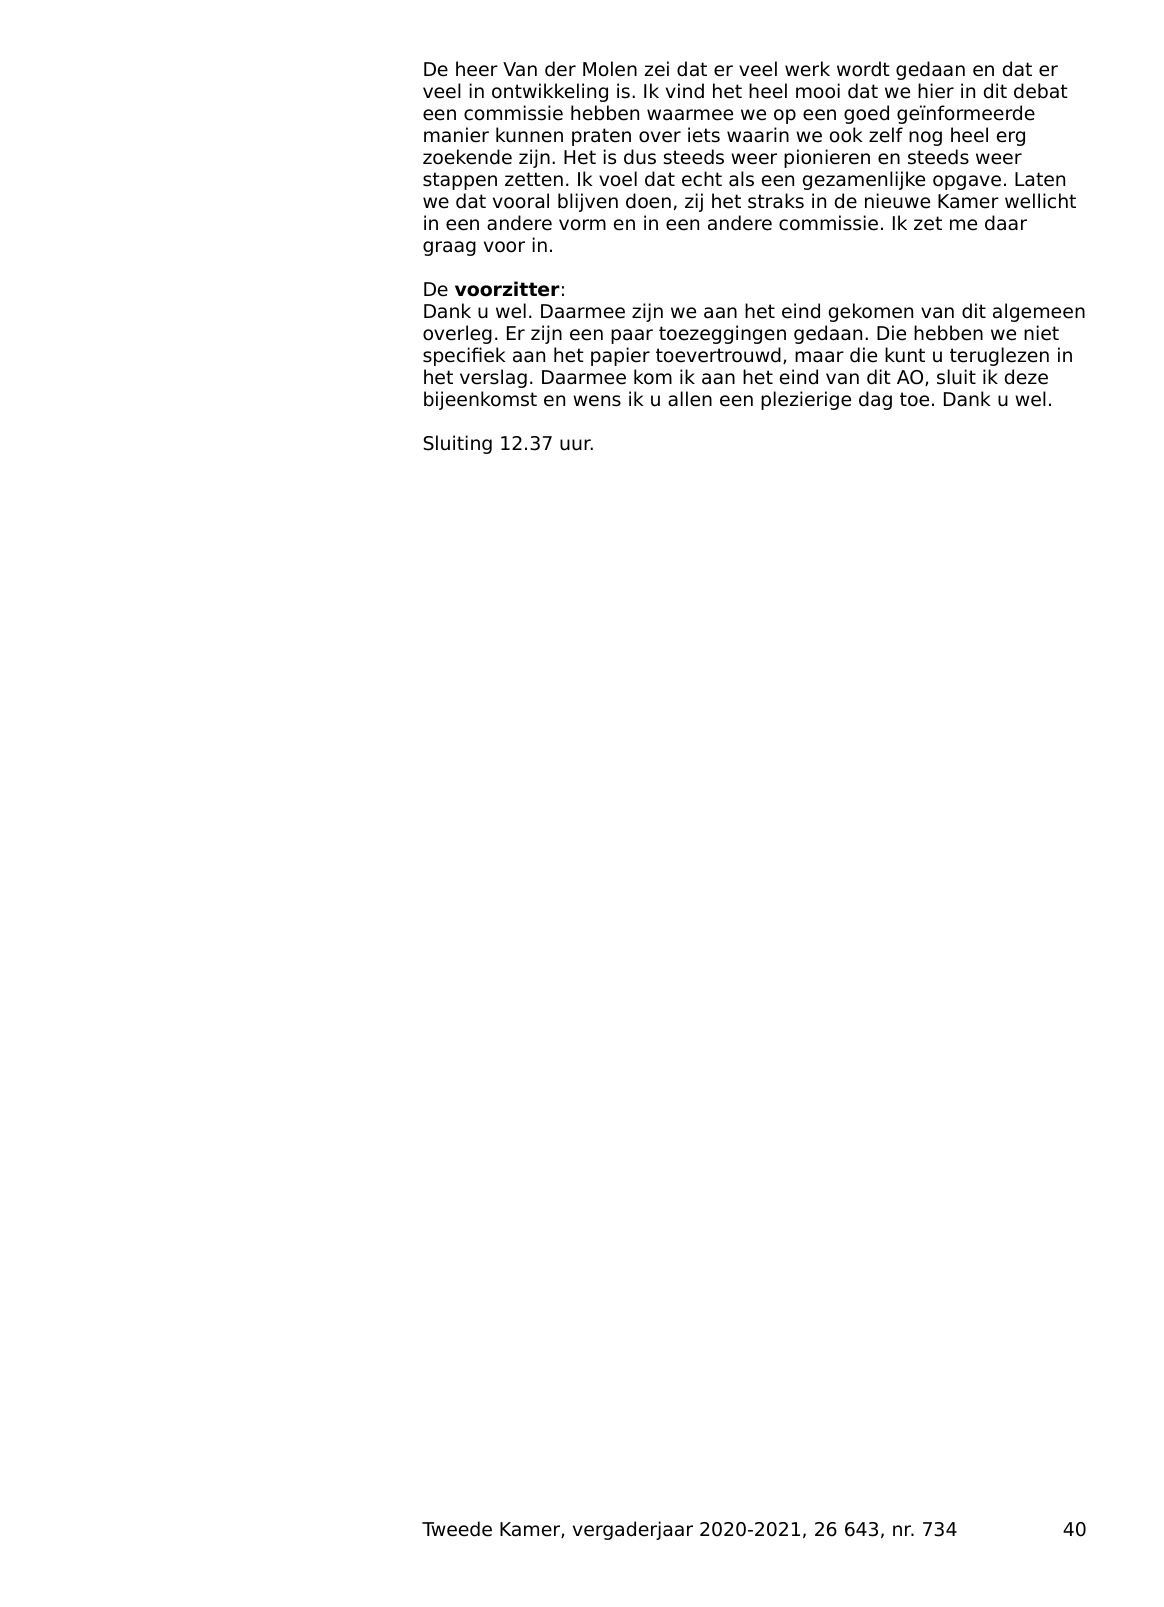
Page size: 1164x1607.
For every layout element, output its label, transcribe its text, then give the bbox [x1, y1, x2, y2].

text De voorzitter: [422, 279, 1087, 301]
text De heer Van der Molen zei dat er veel werk wordt gedaan en dat er veel in ontwikkeling is. Ik vind het heel mooi dat we hier in dit debat een commissie hebben waarmee we op een goed geïnformeerde manier kunnen praten over iets waarin we ook zelf nog heel erg zoekende zijn. Het is dus steeds weer pionieren en steeds weer stappen zetten. Ik voel dat echt als een gezamenlijke opgave. Laten we dat vooral blijven doen, zij het straks in de nieuwe Kamer wellicht in een andere vorm en in een andere commissie. Ik zet me daar graag voor in. [422, 59, 1087, 257]
text Dank u wel. Daarmee zijn we aan het eind gekomen van dit algemeen overleg. Er zijn een paar toezeggingen gedaan. Die hebben we niet specifiek aan het papier toevertrouwd, maar die kunt u teruglezen in het verslag. Daarmee kom ik aan het eind van dit AO, sluit ik deze bijeenkomst en wens ik u allen een plezierige dag toe. Dank u wel. [422, 301, 1087, 411]
text Sluiting 12.37 uur. [422, 433, 1087, 455]
